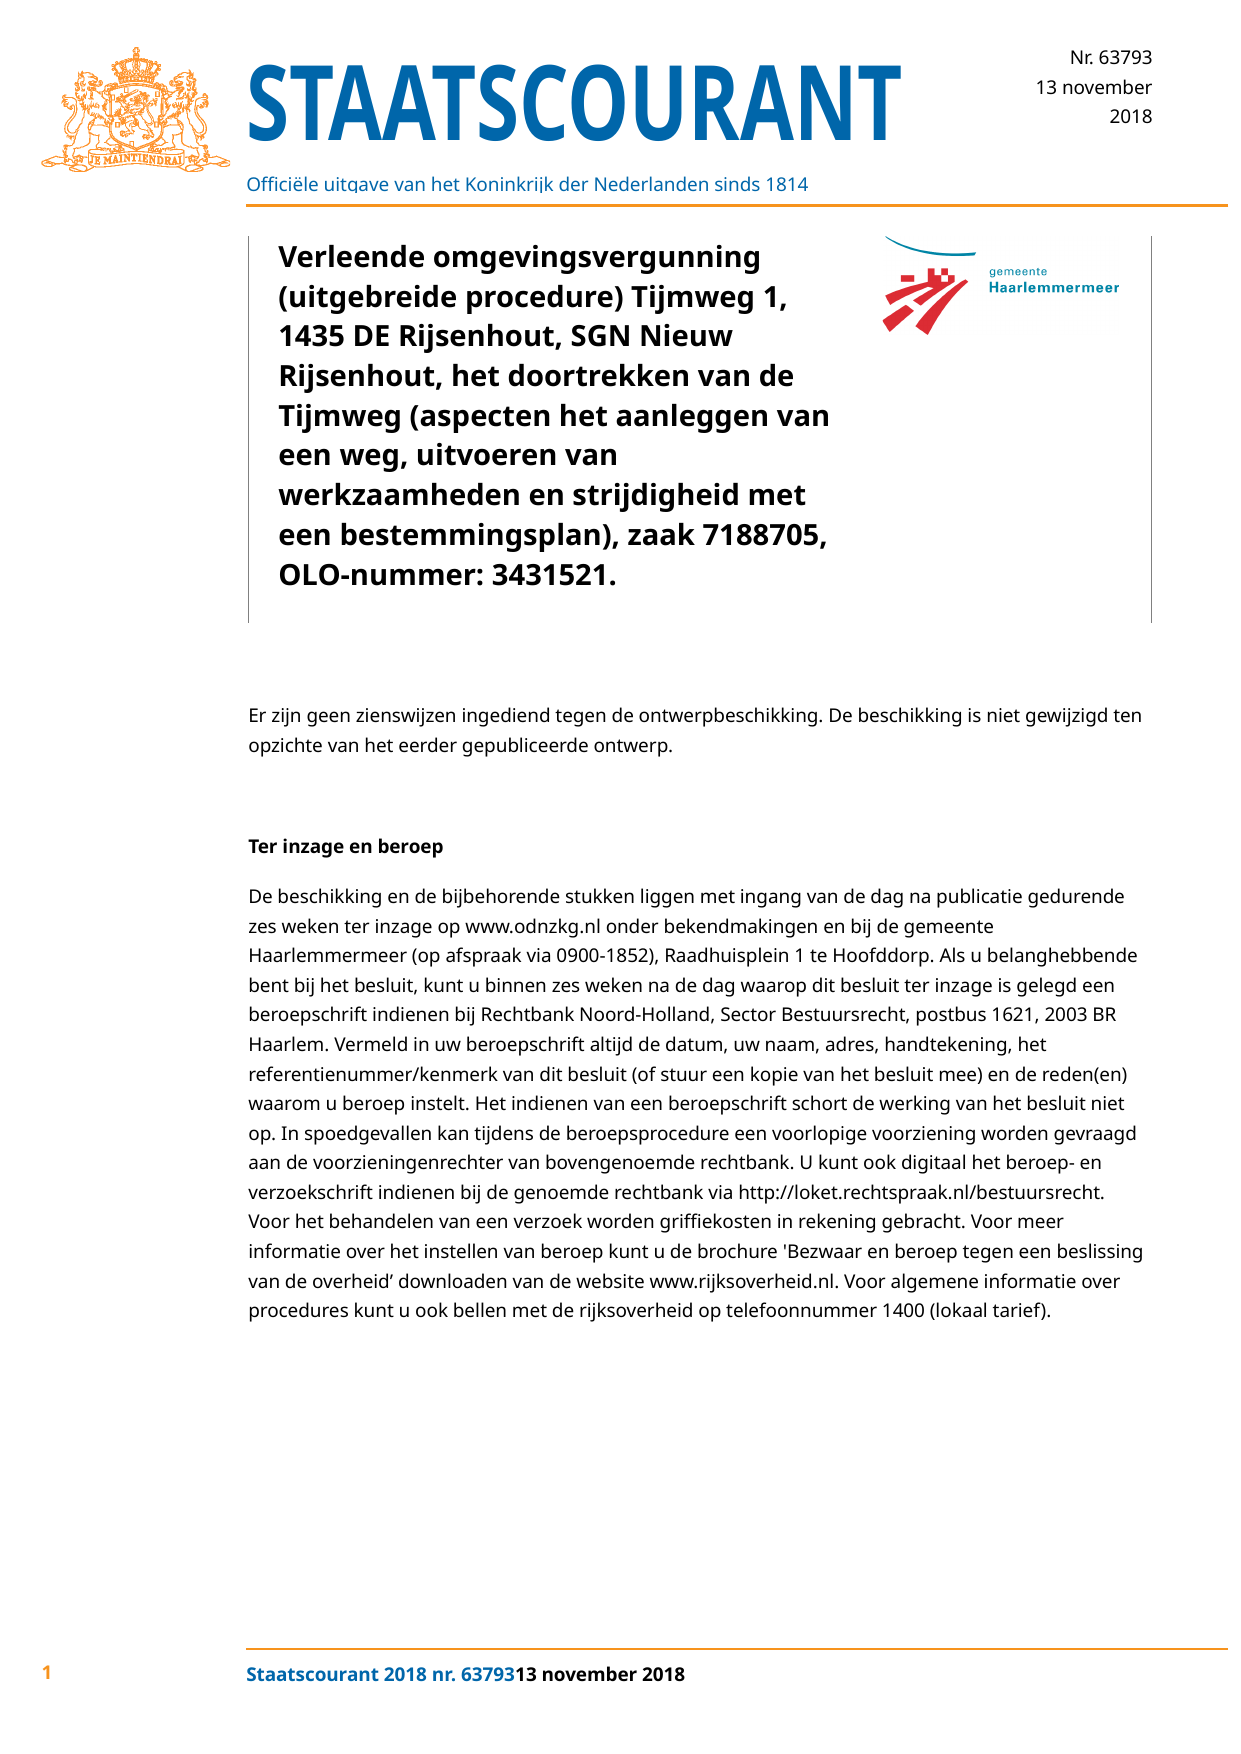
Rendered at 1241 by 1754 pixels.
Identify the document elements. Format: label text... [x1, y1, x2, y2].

text Ter inzage en beroep [248, 833, 1152, 859]
text Er zijn geen zienswijzen ingediend tegen de ontwerpbeschikking. De beschikking is niet gewijzigd ten opzichte van het eerder gepubliceerde ontwerp. [248, 702, 1152, 758]
table_header [850, 236, 1151, 623]
picture [882, 236, 1119, 335]
table_header Verleende omgevingsvergunning (uitgebreide procedure) Tijmweg 1, 1435 DE Rijsenhout, SGN Nieuw Rijsenhout, het doortrekken van de Tijmweg (aspecten het aanleggen van een weg, uitvoeren van werkzaamheden en strijdigheid met een bestemmingsplan), zaak 7188705, OLO-nummer: 3431521. [249, 236, 850, 623]
text De beschikking en de bijbehorende stukken liggen met ingang van de dag na publicatie gedurende zes weken ter inzage op www.odnzkg.nl onder bekendmakingen en bij de gemeente Haarlemmermeer (op afspraak via 0900-1852), Raadhuisplein 1 te Hoofddorp. Als u belanghebbende bent bij het besluit, kunt u binnen zes weken na de dag waarop dit besluit ter inzage is gelegd een beroepschrift indienen bij Rechtbank Noord-Holland, Sector Bestuursrecht, postbus 1621, 2003 BR Haarlem. Vermeld in uw beroepschrift altijd de datum, uw naam, adres, handtekening, het referentienummer/kenmerk van dit besluit (of stuur een kopie van het besluit mee) en de reden(en) waarom u beroep instelt. Het indienen van een beroepschrift schort de werking van het besluit niet op. In spoedgevallen kan tijdens de beroepsprocedure een voorlopige voorziening worden gevraagd aan de voorzieningenrechter van bovengenoemde rechtbank. U kunt ook digitaal het beroep- en verzoekschrift indienen bij de genoemde rechtbank via http://loket.rechtspraak.nl/bestuursrecht. Voor het behandelen van een verzoek worden griffiekosten in rekening gebracht. Voor meer informatie over het instellen van beroep kunt u de brochure 'Bezwaar en beroep tegen een beslissing van de overheid’ downloaden van de website www.rijksoverheid.nl. Voor algemene informatie over procedures kunt u ook bellen met de rijksoverheid op telefoonnummer 1400 (lokaal tarief). [248, 883, 1152, 1323]
picture [41, 47, 231, 172]
